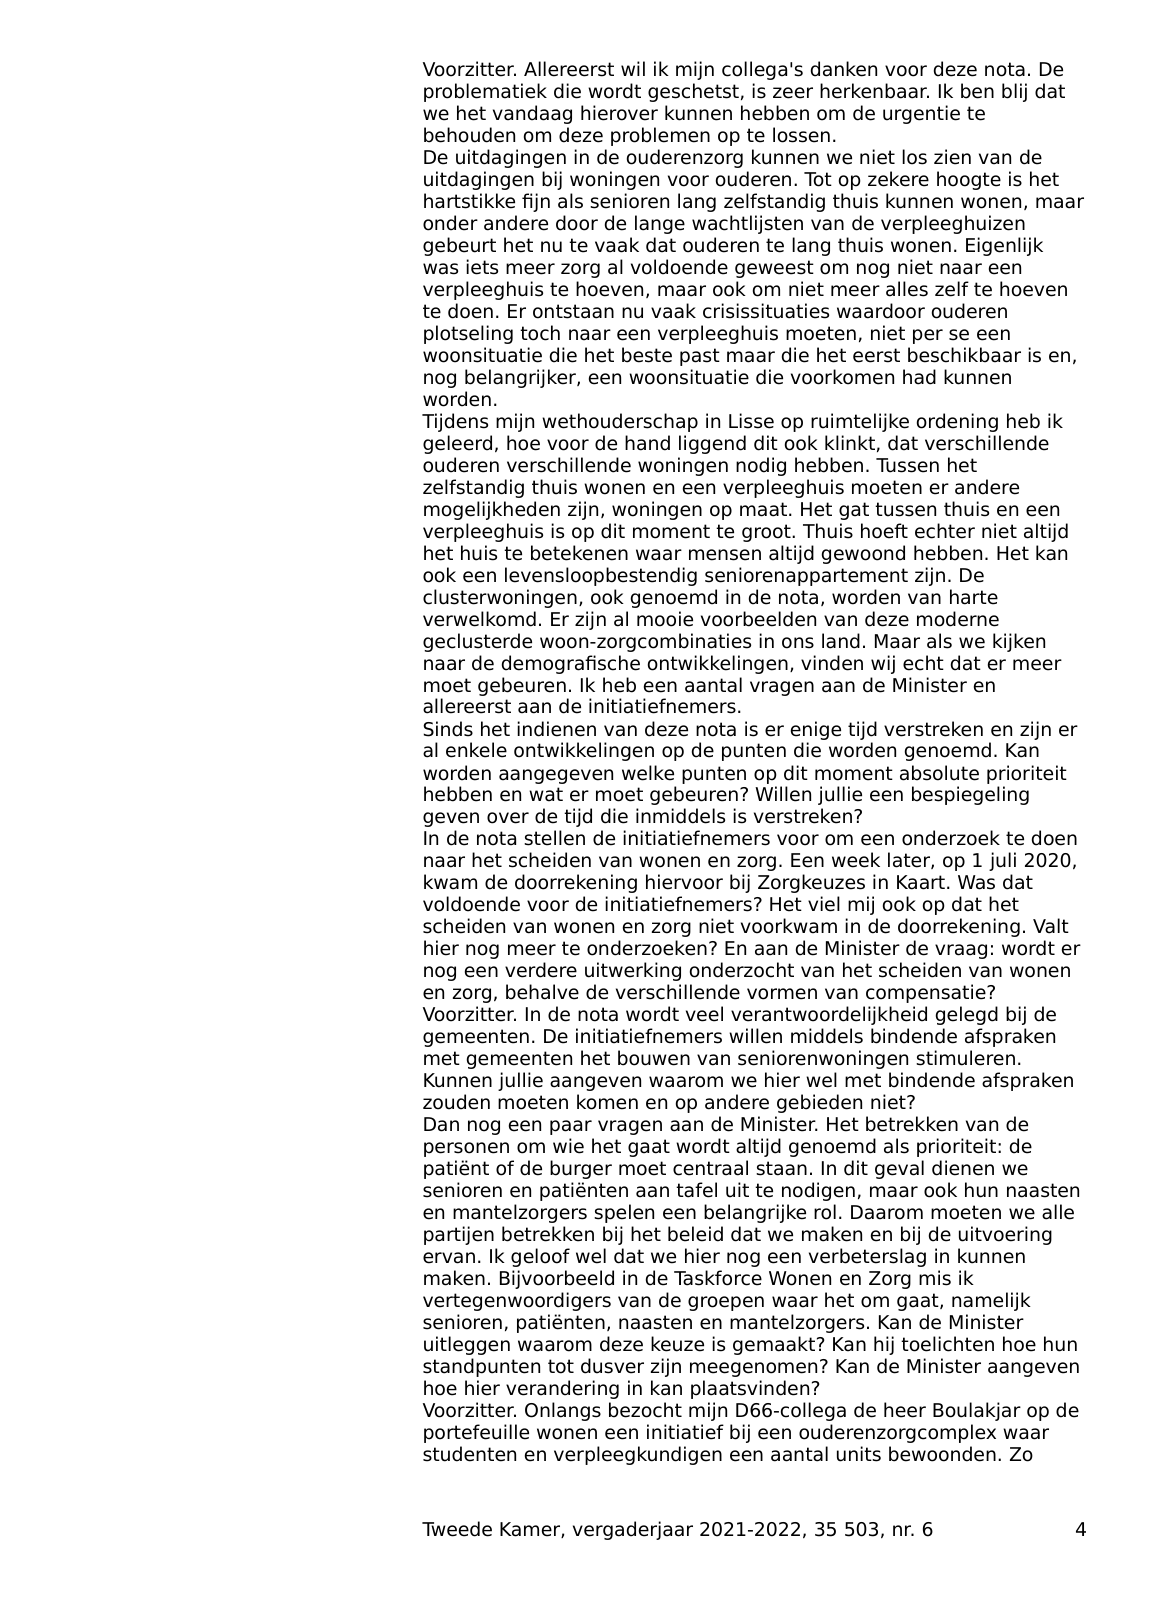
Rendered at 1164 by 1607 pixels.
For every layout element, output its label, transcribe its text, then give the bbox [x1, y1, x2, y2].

text Dan nog een paar vragen aan de Minister. Het betrekken van de personen om wie het gaat wordt altijd genoemd als prioriteit: de patiënt of de burger moet centraal staan. In dit geval dienen we senioren en patiënten aan tafel uit te nodigen, maar ook hun naasten en mantelzorgers spelen een belangrijke rol. Daarom moeten we alle partijen betrekken bij het beleid dat we maken en bij de uitvoering ervan. Ik geloof wel dat we hier nog een verbeterslag in kunnen maken. Bijvoorbeeld in de Taskforce Wonen en Zorg mis ik vertegenwoordigers van de groepen waar het om gaat, namelijk senioren, patiënten, naasten en mantelzorgers. Kan de Minister uitleggen waarom deze keuze is gemaakt? Kan hij toelichten hoe hun standpunten tot dusver zijn meegenomen? Kan de Minister aangeven hoe hier verandering in kan plaatsvinden? [422, 1114, 1087, 1400]
text Tijdens mijn wethouderschap in Lisse op ruimtelijke ordening heb ik geleerd, hoe voor de hand liggend dit ook klinkt, dat verschillende ouderen verschillende woningen nodig hebben. Tussen het zelfstandig thuis wonen en een verpleeghuis moeten er andere mogelijkheden zijn, woningen op maat. Het gat tussen thuis en een verpleeghuis is op dit moment te groot. Thuis hoeft echter niet altijd het huis te betekenen waar mensen altijd gewoond hebben. Het kan ook een levensloopbestendig seniorenappartement zijn. De clusterwoningen, ook genoemd in de nota, worden van harte verwelkomd. Er zijn al mooie voorbeelden van deze moderne geclusterde woon-zorgcombinaties in ons land. Maar als we kijken naar de demografische ontwikkelingen, vinden wij echt dat er meer moet gebeuren. Ik heb een aantal vragen aan de Minister en allereerst aan de initiatiefnemers. [422, 411, 1087, 718]
text Voorzitter. Onlangs bezocht mijn D66-collega de heer Boulakjar op de portefeuille wonen een initiatief bij een ouderenzorgcomplex waar studenten en verpleegkundigen een aantal units bewoonden. Zo [422, 1400, 1087, 1466]
text Voorzitter. Allereerst wil ik mijn collega's danken voor deze nota. De problematiek die wordt geschetst, is zeer herkenbaar. Ik ben blij dat we het vandaag hierover kunnen hebben om de urgentie te behouden om deze problemen op te lossen. [422, 59, 1087, 147]
text De uitdagingen in de ouderenzorg kunnen we niet los zien van de uitdagingen bij woningen voor ouderen. Tot op zekere hoogte is het hartstikke fijn als senioren lang zelfstandig thuis kunnen wonen, maar onder andere door de lange wachtlijsten van de verpleeghuizen gebeurt het nu te vaak dat ouderen te lang thuis wonen. Eigenlijk was iets meer zorg al voldoende geweest om nog niet naar een verpleeghuis te hoeven, maar ook om niet meer alles zelf te hoeven te doen. Er ontstaan nu vaak crisissituaties waardoor ouderen plotseling toch naar een verpleeghuis moeten, niet per se een woonsituatie die het beste past maar die het eerst beschikbaar is en, nog belangrijker, een woonsituatie die voorkomen had kunnen worden. [422, 147, 1087, 411]
text Voorzitter. In de nota wordt veel verantwoordelijkheid gelegd bij de gemeenten. De initiatiefnemers willen middels bindende afspraken met gemeenten het bouwen van seniorenwoningen stimuleren. Kunnen jullie aangeven waarom we hier wel met bindende afspraken zouden moeten komen en op andere gebieden niet? [422, 1004, 1087, 1114]
text In de nota stellen de initiatiefnemers voor om een onderzoek te doen naar het scheiden van wonen en zorg. Een week later, op 1 juli 2020, kwam de doorrekening hiervoor bij Zorgkeuzes in Kaart. Was dat voldoende voor de initiatiefnemers? Het viel mij ook op dat het scheiden van wonen en zorg niet voorkwam in de doorrekening. Valt hier nog meer te onderzoeken? En aan de Minister de vraag: wordt er nog een verdere uitwerking onderzocht van het scheiden van wonen en zorg, behalve de verschillende vormen van compensatie? [422, 828, 1087, 1004]
text Sinds het indienen van deze nota is er enige tijd verstreken en zijn er al enkele ontwikkelingen op de punten die worden genoemd. Kan worden aangegeven welke punten op dit moment absolute prioriteit hebben en wat er moet gebeuren? Willen jullie een bespiegeling geven over de tijd die inmiddels is verstreken? [422, 718, 1087, 828]
